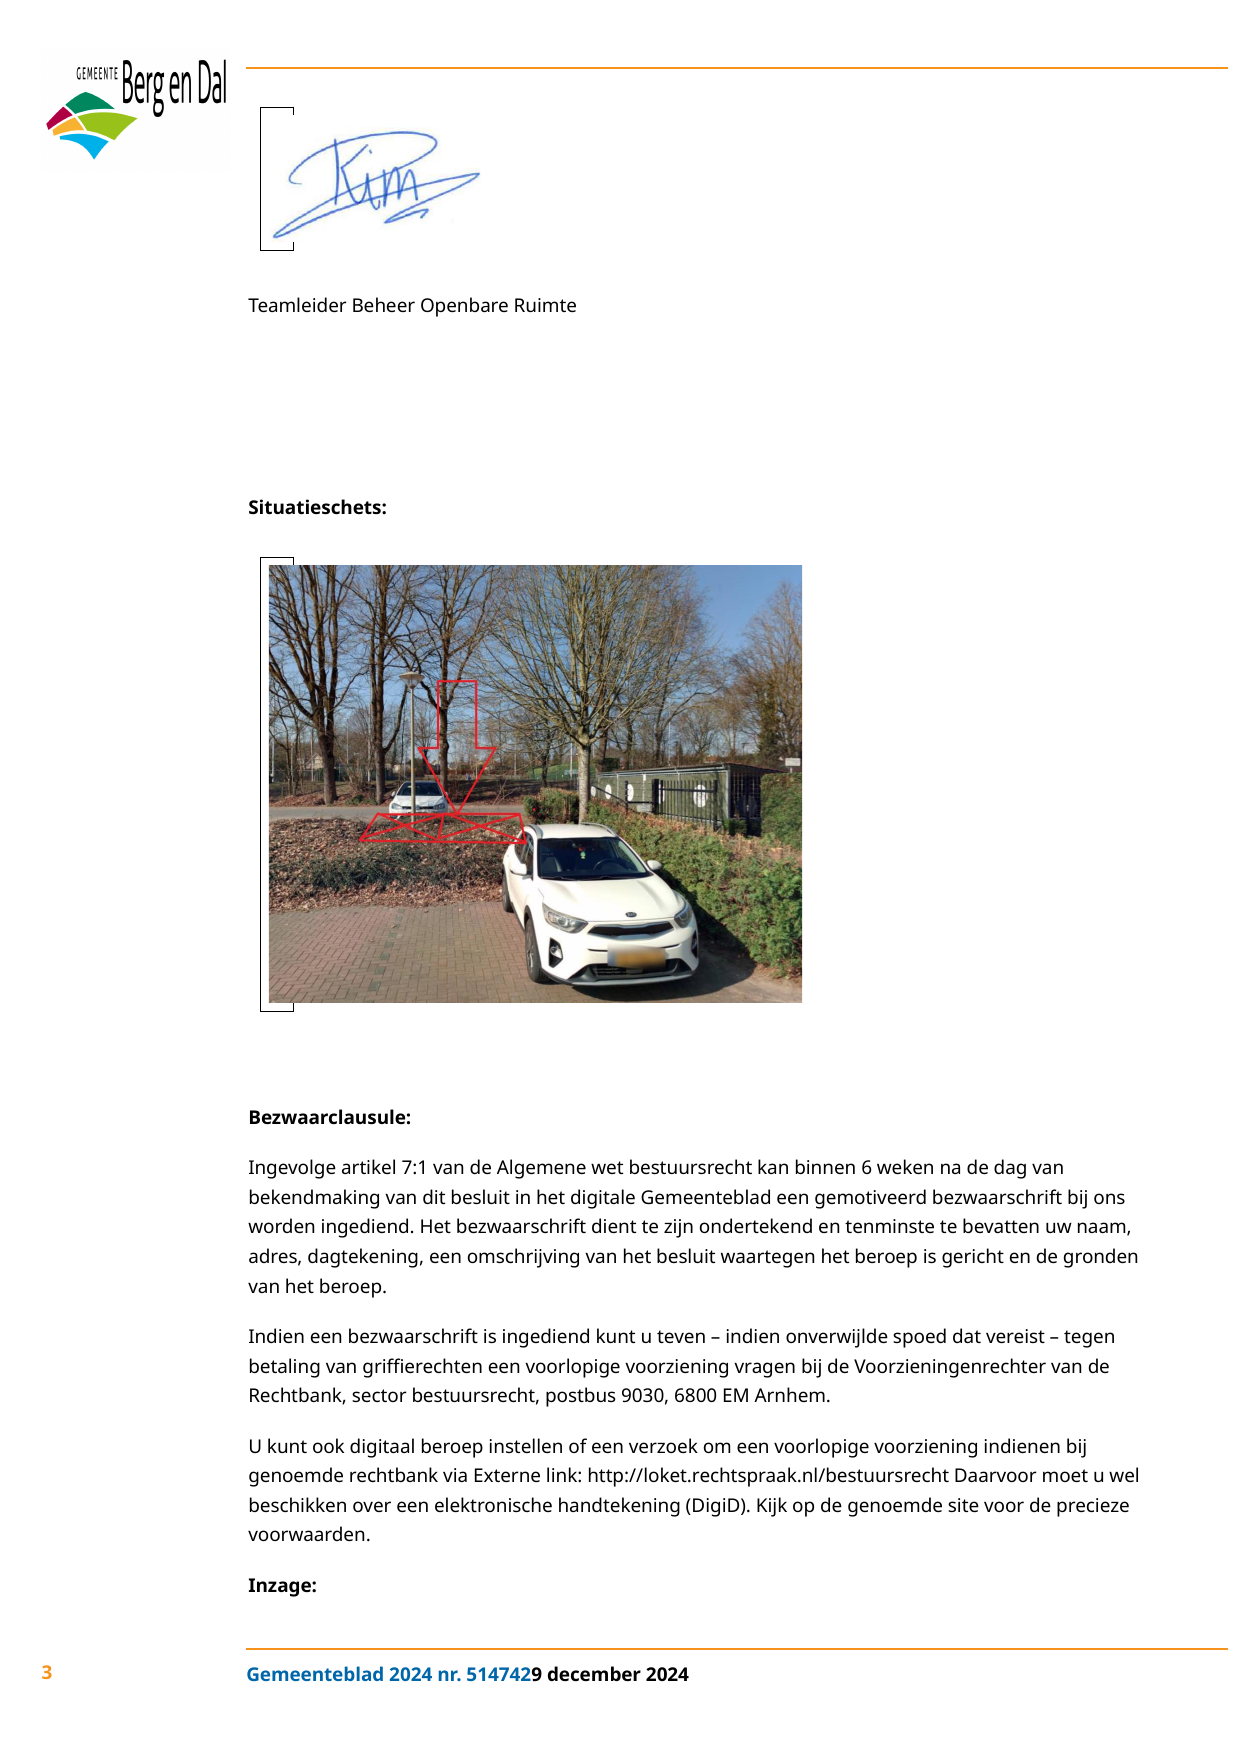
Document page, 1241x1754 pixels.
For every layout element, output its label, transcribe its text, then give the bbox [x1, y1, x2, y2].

text Inzage: [248, 1572, 1152, 1598]
picture [268, 115, 482, 242]
text Situatieschets: [248, 494, 1152, 520]
text Ingevolge artikel 7:1 van de Algemene wet bestuursrecht kan binnen 6 weken na de dag van bekendmaking van dit besluit in het digitale Gemeenteblad een gemotiveerd bezwaarschrift bij ons worden ingediend. Het bezwaarschrift dient te zijn ondertekend en tenminste te bevatten uw naam, adres, dagtekening, een omschrijving van het besluit waartegen het beroep is gericht en de gronden van het beroep. [248, 1154, 1152, 1298]
text Teamleider Beheer Openbare Ruimte [248, 293, 1152, 318]
text Bezwaarclausule: [248, 1104, 1152, 1130]
picture [268, 565, 803, 1003]
text U kunt ook digitaal beroep instellen of een verzoek om een voorlopige voorziening indienen bij genoemde rechtbank via Externe link: http://loket.rechtspraak.nl/bestuursrecht Daarvoor moet u wel beschikken over een elektronische handtekening (DigiD). Kijk op de genoemde site voor de precieze voorwaarden. [248, 1433, 1152, 1547]
text Indien een bezwaarschrift is ingediend kunt u teven – indien onverwijlde spoed dat vereist – tegen betaling van griffierechten een voorlopige voorziening vragen bij de Voorzieningenrechter van de Rechtbank, sector bestuursrecht, postbus 9030, 6800 EM Arnhem. [248, 1323, 1152, 1408]
picture [41, 47, 231, 172]
